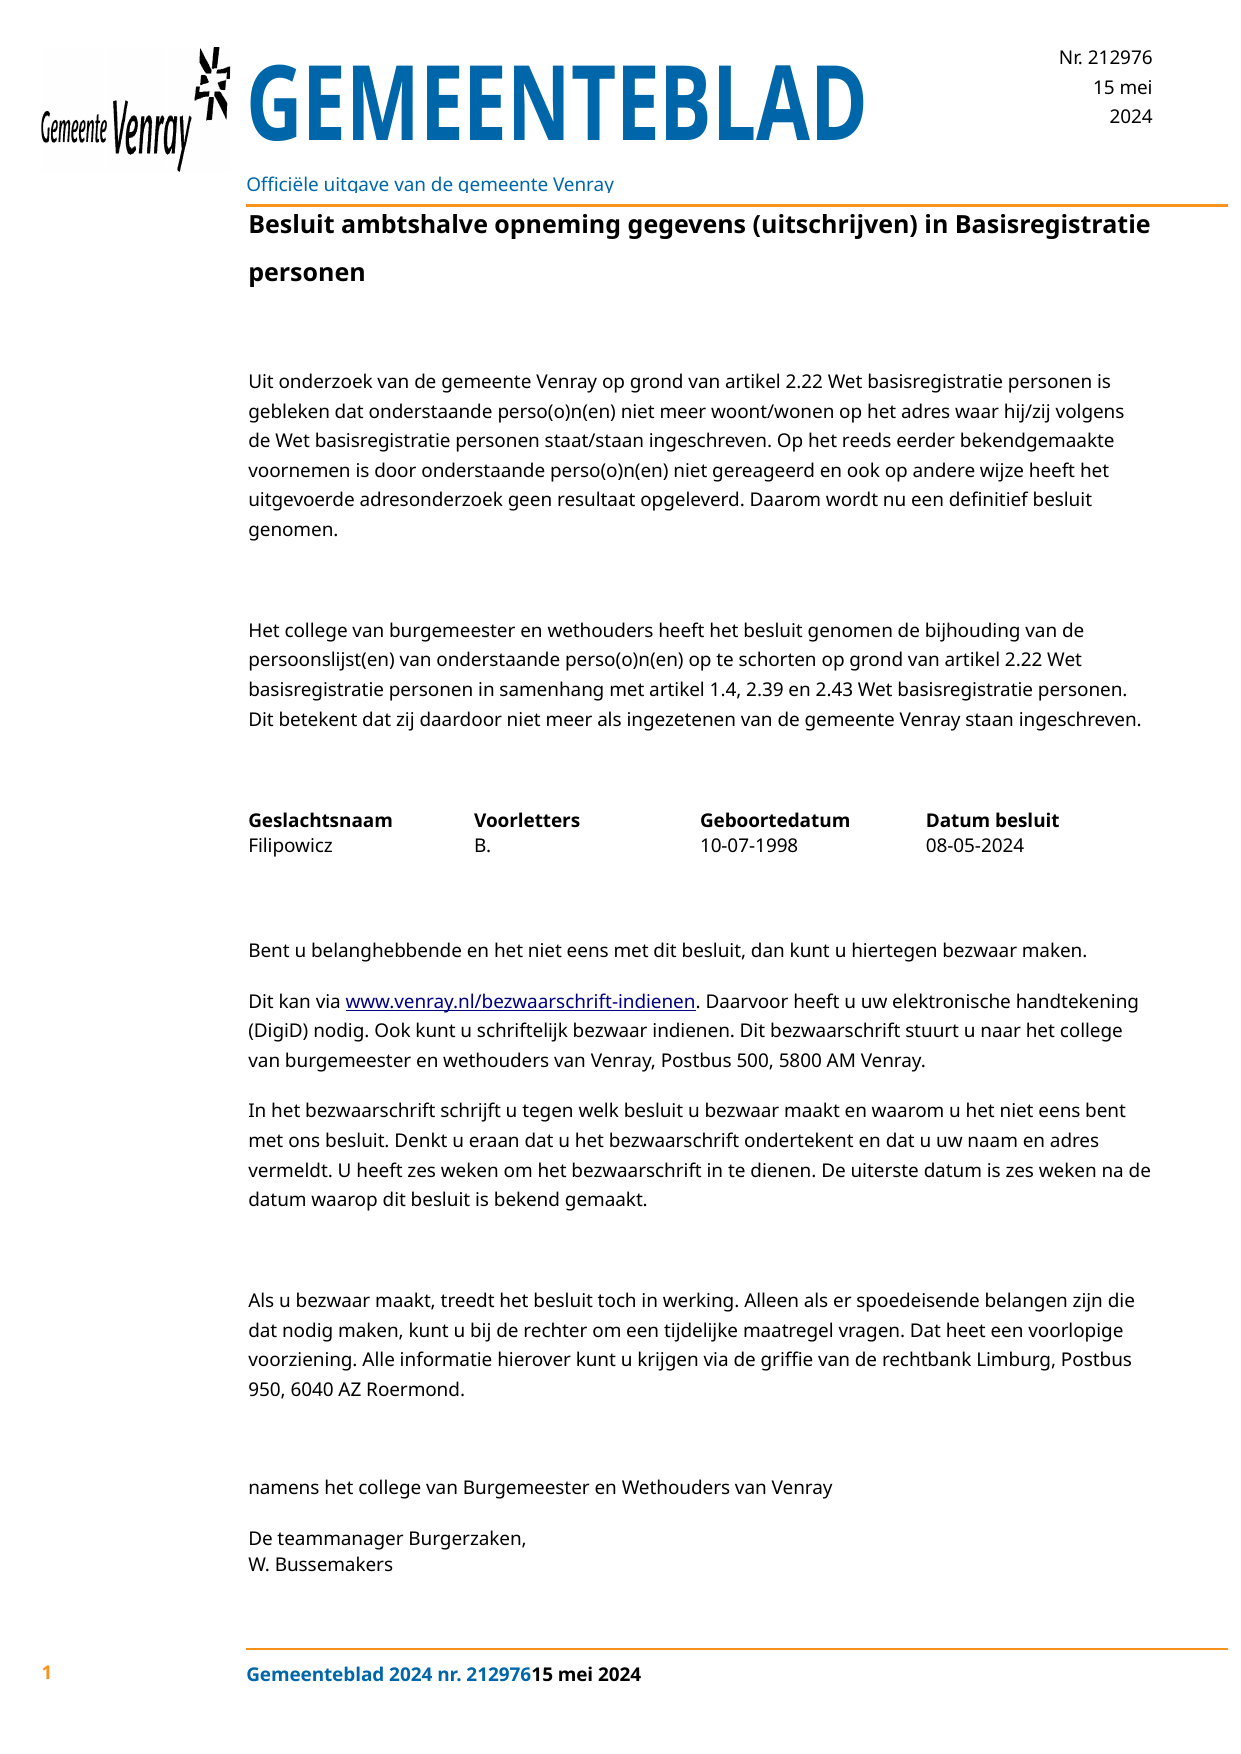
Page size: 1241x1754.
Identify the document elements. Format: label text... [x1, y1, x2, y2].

text Als u bezwaar maakt, treedt het besluit toch in werking. Alleen als er spoedeisende belangen zijn die dat nodig maken, kunt u bij de rechter om een tijdelijke maatregel vragen. Dat heet een voorlopige voorziening. Alle informatie hierover kunt u krijgen via de griffie van de rechtbank Limburg, Postbus 950, 6040 AZ Roermond. [248, 1287, 1152, 1402]
text De teammanager Burgerzaken, [248, 1526, 1152, 1551]
text namens het college van Burgemeester en Wethouders van Venray [248, 1474, 1152, 1500]
text Het college van burgemeester en wethouders heeft het besluit genomen de bijhouding van de persoonslijst(en) van onderstaande perso(o)n(en) op te schorten op grond van artikel 2.22 Wet basisregistratie personen in samenhang met artikel 1.4, 2.39 en 2.43 Wet basisregistratie personen. Dit betekent dat zij daardoor niet meer als ingezetenen van de gemeente Venray staan ingeschreven. [248, 617, 1152, 732]
table_header Geboortedatum [700, 807, 926, 832]
table_cell [474, 858, 700, 884]
table_header Geslachtsnaam [248, 807, 474, 832]
table_cell [248, 858, 474, 884]
text Dit kan via www.venray.nl/bezwaarschrift-indienen. Daarvoor heeft u uw elektronische handtekening (DigiD) nodig. Ook kunt u schriftelijk bezwaar indienen. Dit bezwaarschrift stuurt u naar het college van burgemeester en wethouders van Venray, Postbus 500, 5800 AM Venray. [248, 988, 1152, 1073]
text In het bezwaarschrift schrijft u tegen welk besluit u bezwaar maakt en waarom u het niet eens bent met ons besluit. Denkt u eraan dat u het bezwaarschrift ondertekent en dat u uw naam en adres vermeldt. U heeft zes weken om het bezwaarschrift in te dienen. De uiterste datum is zes weken na de datum waarop dit besluit is bekend gemaakt. [248, 1098, 1152, 1212]
table_header Voorletters [474, 807, 700, 832]
text Bent u belanghebbende en het niet eens met dit besluit, dan kunt u hiertegen bezwaar maken. [248, 938, 1152, 963]
text Uit onderzoek van de gemeente Venray op grond van artikel 2.22 Wet basisregistratie personen is gebleken dat onderstaande perso(o)n(en) niet meer woont/wonen op het adres waar hij/zij volgens de Wet basisregistratie personen staat/staan ingeschreven. Op het reeds eerder bekendgemaakte voornemen is door onderstaande perso(o)n(en) niet gereageerd en ook op andere wijze heeft het uitgevoerde adresonderzoek geen resultaat opgeleverd. Daarom wordt nu een definitief besluit genomen. [248, 368, 1152, 542]
picture [41, 47, 231, 172]
text W. Bussemakers [248, 1551, 1152, 1577]
table_header Datum besluit [926, 807, 1152, 832]
table_cell Filipowicz [248, 833, 474, 858]
table_cell B. [474, 833, 700, 858]
table_cell [700, 858, 926, 884]
table_cell 08-05-2024 [926, 833, 1152, 858]
table_cell [926, 858, 1152, 884]
text Besluit ambtshalve opneming gegevens (uitschrijven) in Basisregistratie personen [248, 207, 1152, 288]
table_cell 10-07-1998 [700, 833, 926, 858]
